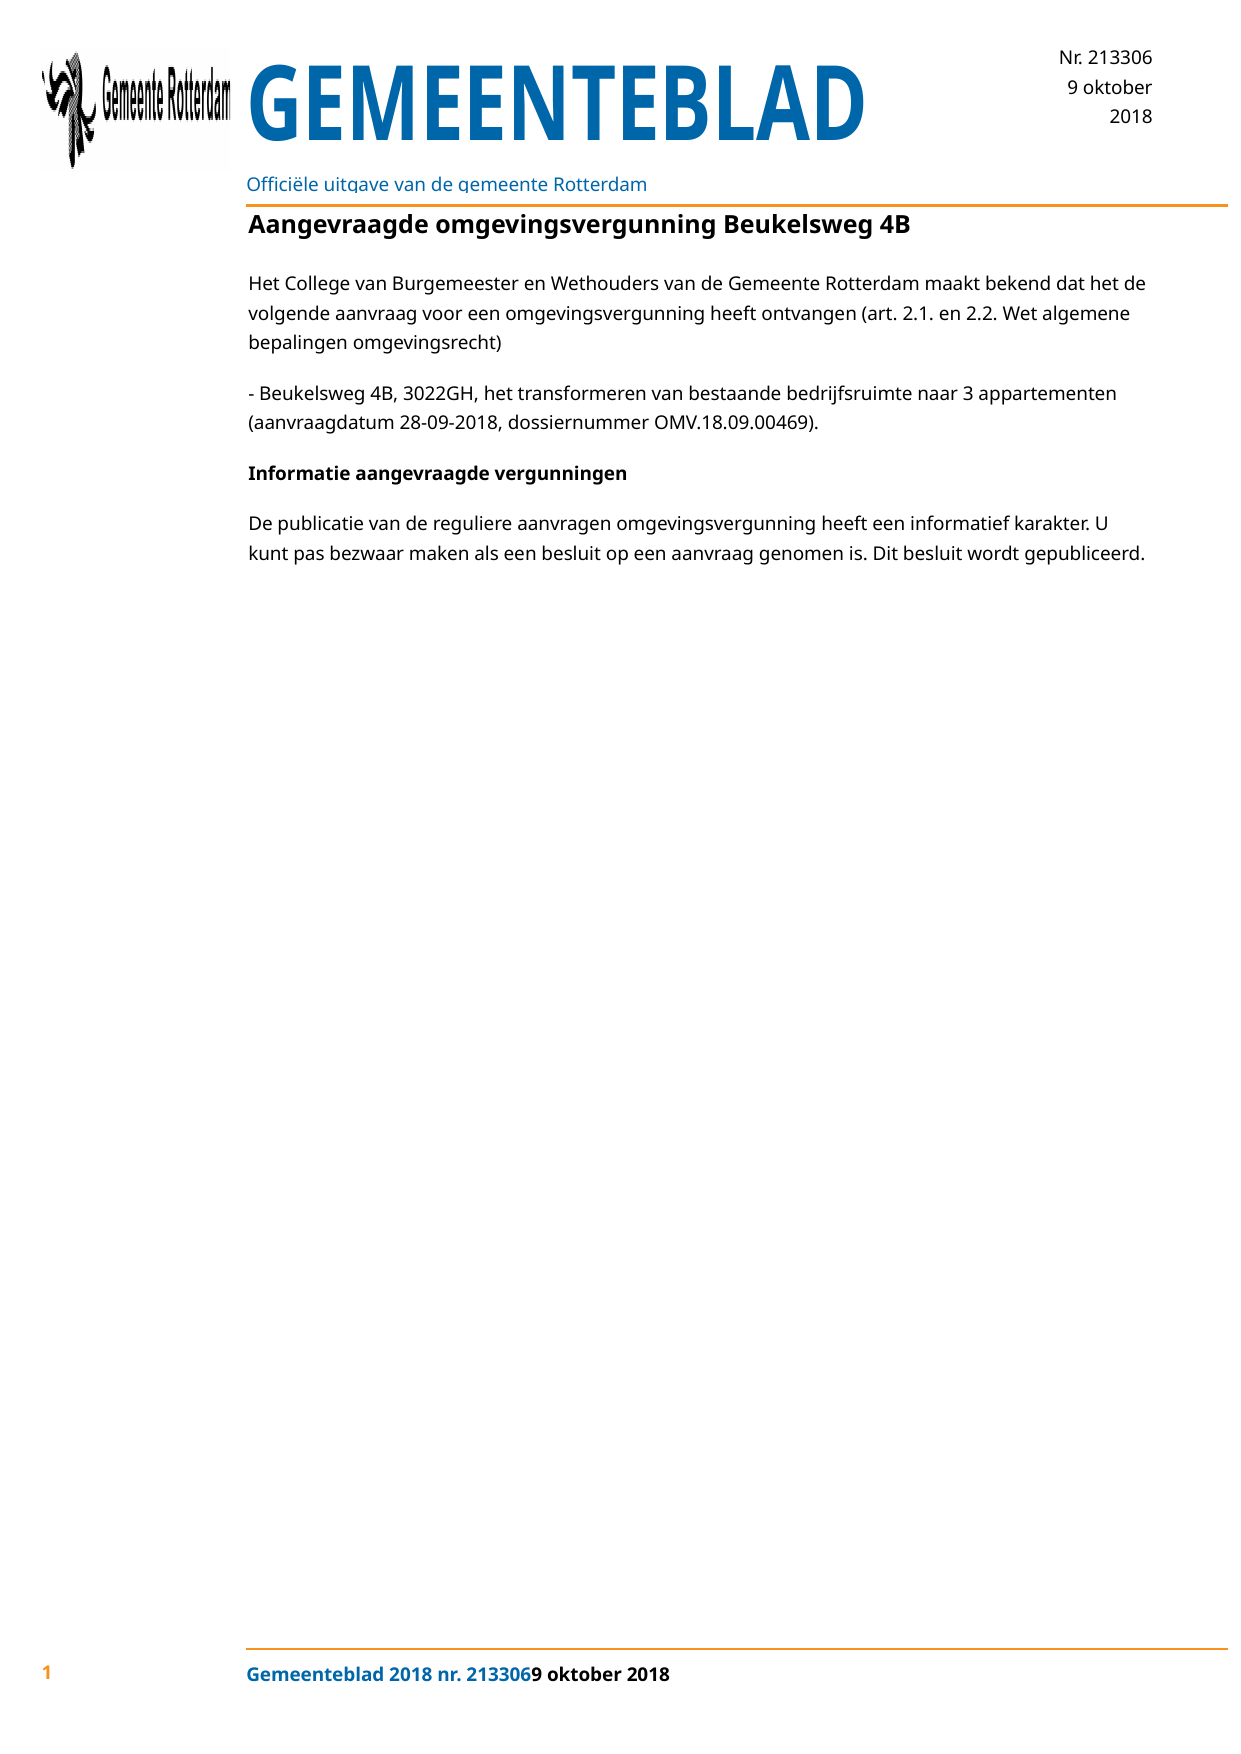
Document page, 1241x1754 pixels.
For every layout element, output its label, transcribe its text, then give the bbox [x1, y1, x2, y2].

text Het College van Burgemeester en Wethouders van de Gemeente Rotterdam maakt bekend dat het de volgende aanvraag voor een omgevingsvergunning heeft ontvangen (art. 2.1. en 2.2. Wet algemene bepalingen omgevingsrecht) [248, 270, 1152, 355]
picture [41, 47, 231, 172]
text Aangevraagde omgevingsvergunning Beukelsweg 4B [248, 207, 1152, 241]
text Informatie aangevraagde vergunningen [248, 460, 1152, 486]
text - Beukelsweg 4B, 3022GH, het transformeren van bestaande bedrijfsruimte naar 3 appartementen (aanvraagdatum 28-09-2018, dossiernummer OMV.18.09.00469). [248, 380, 1152, 435]
text De publicatie van de reguliere aanvragen omgevingsvergunning heeft een informatief karakter. U kunt pas bezwaar maken als een besluit op een aanvraag genomen is. Dit besluit wordt gepubliceerd. [248, 510, 1152, 566]
